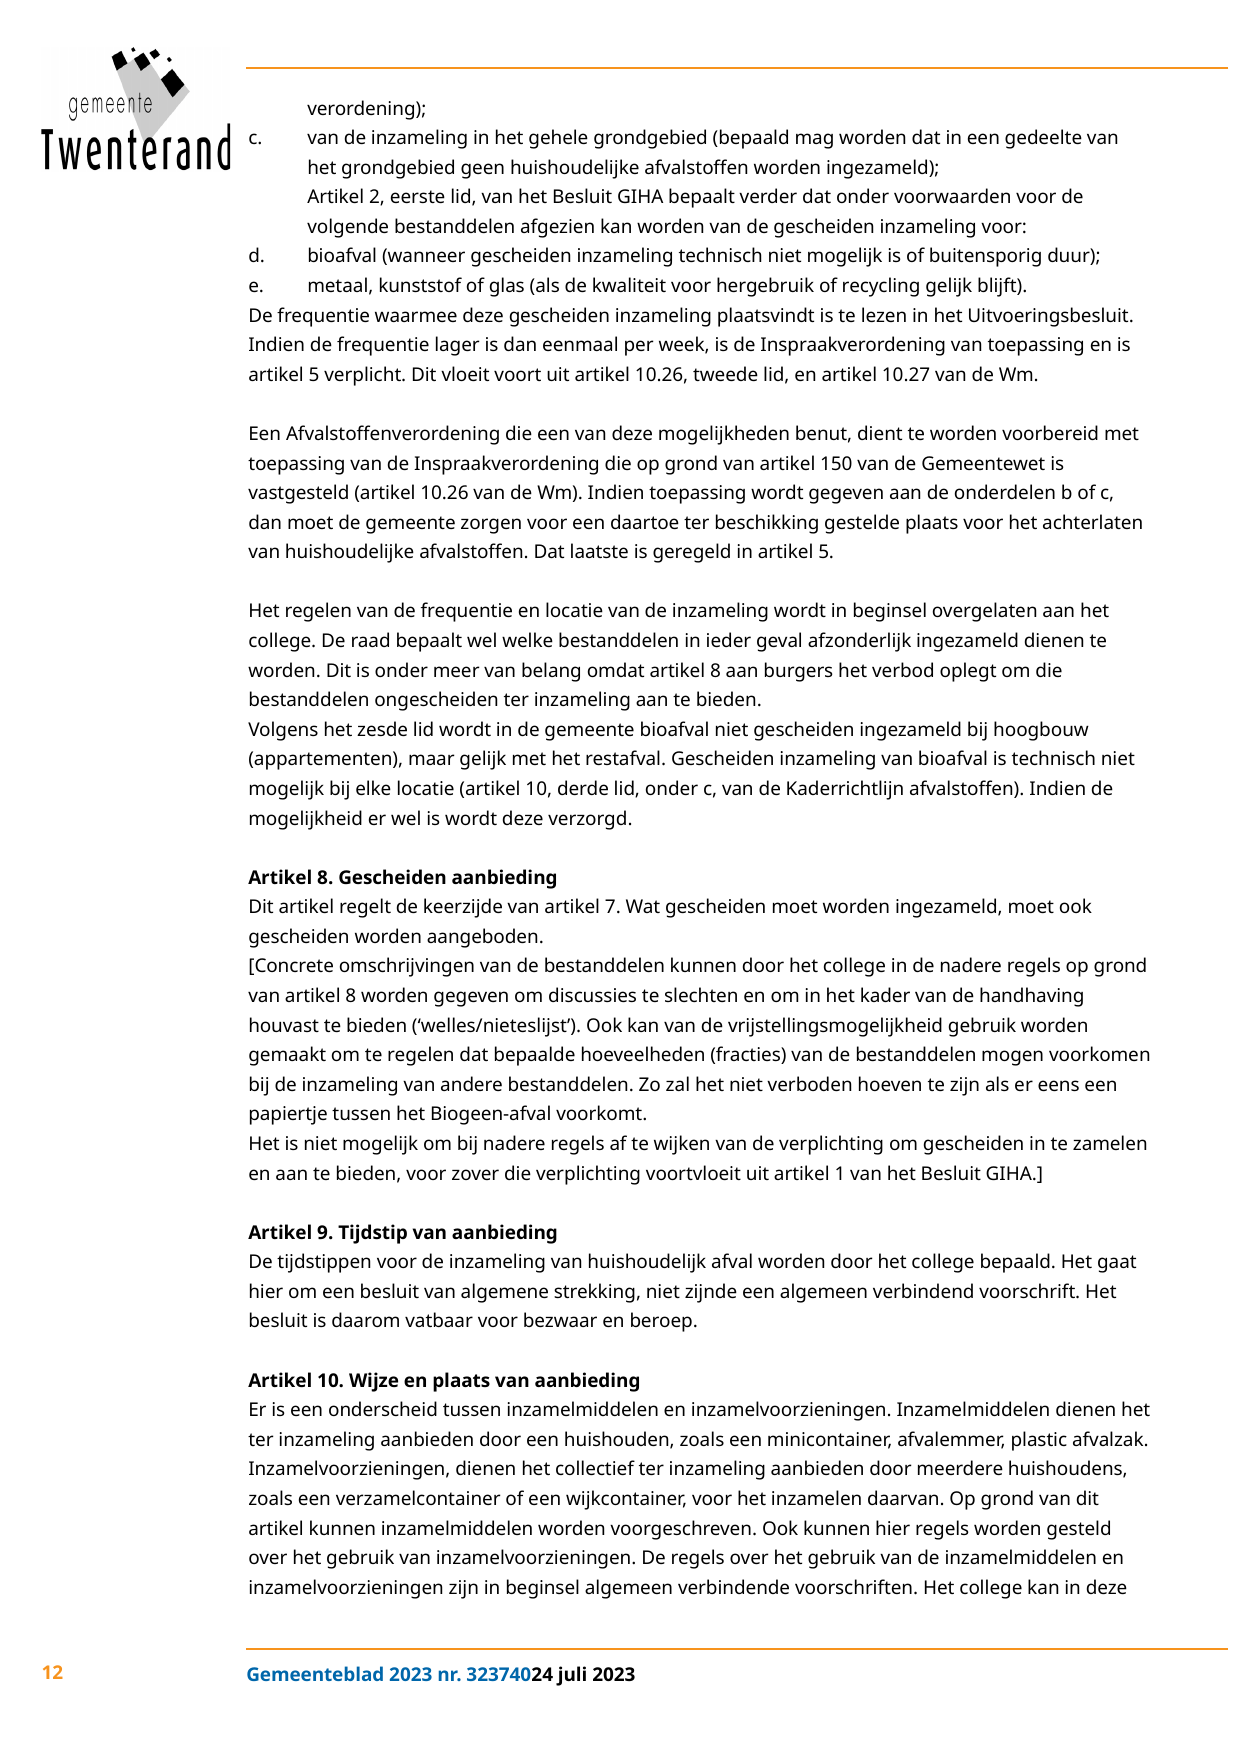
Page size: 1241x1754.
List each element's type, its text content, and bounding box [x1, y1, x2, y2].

text [Concrete omschrijvingen van de bestanddelen kunnen door het college in de nadere regels op grond van artikel 8 worden gegeven om discussies te slechten en om in het kader van de handhaving houvast te bieden (‘welles/nieteslijst’). Ook kan van de vrijstellingsmogelijkheid gebruik worden gemaakt om te regelen dat bepaalde hoeveelheden (fracties) van de bestanddelen mogen voorkomen bij de inzameling van andere bestanddelen. Zo zal het niet verboden hoeven te zijn als er eens een papiertje tussen het Biogeen-afval voorkomt. [248, 953, 1152, 1126]
text Artikel 9. Tijdstip van aanbieding [248, 1219, 1152, 1245]
list metaal, kunststof of glas (als de kwaliteit voor hergebruik of recycling gelijk blijft). [248, 272, 1152, 298]
text De tijdstippen voor de inzameling van huishoudelijk afval worden door het college bepaald. Het gaat hier om een besluit van algemene strekking, niet zijnde een algemeen verbindend voorschrift. Het besluit is daarom vatbaar voor bezwaar en beroep. [248, 1248, 1152, 1333]
text Een Afvalstoffenverordening die een van deze mogelijkheden benut, dient te worden voorbereid met toepassing van de Inspraakverordening die op grond van artikel 150 van de Gemeentewet is vastgesteld (artikel 10.26 van de Wm). Indien toepassing wordt gegeven aan de onderdelen b of c, dan moet de gemeente zorgen voor een daartoe ter beschikking gestelde plaats voor het achterlaten van huishoudelijke afvalstoffen. Dat laatste is geregeld in artikel 5. [248, 420, 1152, 564]
list Artikel 2, eerste lid, van het Besluit GIHA bepaalt verder dat onder voorwaarden voor de volgende bestanddelen afgezien kan worden van de gescheiden inzameling voor: [248, 183, 1152, 239]
text Het regelen van de frequentie en locatie van de inzameling wordt in beginsel overgelaten aan het college. De raad bepaalt wel welke bestanddelen in ieder geval afzonderlijk ingezameld dienen te worden. Dit is onder meer van belang omdat artikel 8 aan burgers het verbod oplegt om die bestanddelen ongescheiden ter inzameling aan te bieden. [248, 598, 1152, 712]
text De frequentie waarmee deze gescheiden inzameling plaatsvindt is te lezen in het Uitvoeringsbesluit. Indien de frequentie lager is dan eenmaal per week, is de Inspraakverordening van toepassing en is artikel 5 verplicht. Dit vloeit voort uit artikel 10.26, tweede lid, en artikel 10.27 van de Wm. [248, 302, 1152, 387]
picture [41, 47, 231, 172]
list van de inzameling in het gehele grondgebied (bepaald mag worden dat in een gedeelte van het grondgebied geen huishoudelijke afvalstoffen worden ingezameld); [248, 124, 1152, 180]
text Er is een onderscheid tussen inzamelmiddelen en inzamelvoorzieningen. Inzamelmiddelen dienen het ter inzameling aanbieden door een huishouden, zoals een minicontainer, afvalemmer, plastic afvalzak. Inzamelvoorzieningen, dienen het collectief ter inzameling aanbieden door meerdere huishoudens, zoals een verzamelcontainer of een wijkcontainer, voor het inzamelen daarvan. Op grond van dit artikel kunnen inzamelmiddelen worden voorgeschreven. Ook kunnen hier regels worden gesteld over het gebruik van inzamelvoorzieningen. De regels over het gebruik van de inzamelmiddelen en inzamelvoorzieningen zijn in beginsel algemeen verbindende voorschriften. Het college kan in deze [248, 1396, 1152, 1600]
text Dit artikel regelt de keerzijde van artikel 7. Wat gescheiden moet worden ingezameld, moet ook gescheiden worden aangeboden. [248, 893, 1152, 949]
text Het is niet mogelijk om bij nadere regels af te wijken van de verplichting om gescheiden in te zamelen en aan te bieden, voor zover die verplichting voortvloeit uit artikel 1 van het Besluit GIHA.] [248, 1130, 1152, 1186]
text Artikel 8. Gescheiden aanbieding [248, 864, 1152, 890]
list bioafval (wanneer gescheiden inzameling technisch niet mogelijk is of buitensporig duur); [248, 243, 1152, 268]
list verordening); [248, 95, 1152, 121]
text Artikel 10. Wijze en plaats van aanbieding [248, 1367, 1152, 1393]
text Volgens het zesde lid wordt in de gemeente bioafval niet gescheiden ingezameld bij hoogbouw (appartementen), maar gelijk met het restafval. Gescheiden inzameling van bioafval is technisch niet mogelijk bij elke locatie (artikel 10, derde lid, onder c, van de Kaderrichtlijn afvalstoffen). Indien de mogelijkheid er wel is wordt deze verzorgd. [248, 716, 1152, 831]
